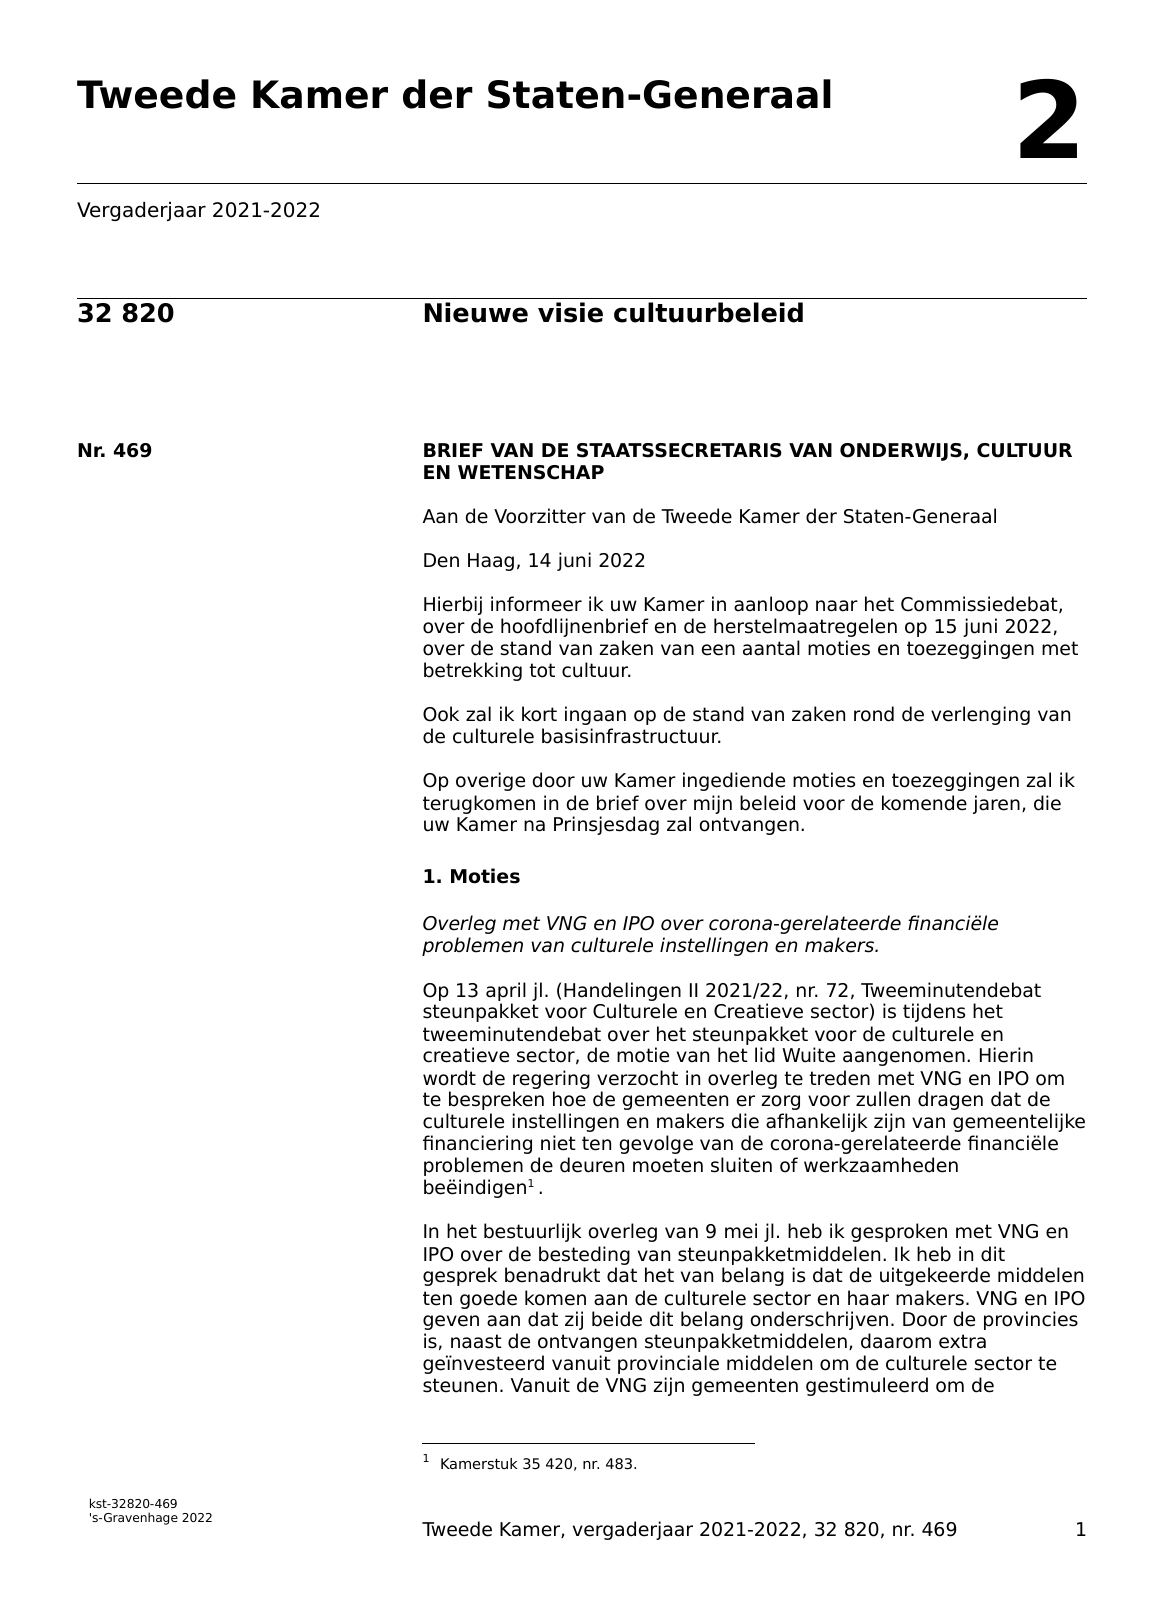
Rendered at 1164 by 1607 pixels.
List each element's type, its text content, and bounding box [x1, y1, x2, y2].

text Op 13 april jl. (Handelingen II 2021/22, nr. 72, Tweeminutendebat steunpakket voor Culturele en Creatieve sector) is tijdens het tweeminutendebat over het steunpakket voor de culturele en creatieve sector, de motie van het lid Wuite aangenomen. Hierin wordt de regering verzocht in overleg te treden met VNG en IPO om te bespreken hoe de gemeenten er zorg voor zullen dragen dat de culturele instellingen en makers die afhankelijk zijn van gemeentelijke financiering niet ten gevolge van de corona-gerelateerde financiële problemen de deuren moeten sluiten of werkzaamheden beëindigen. [422, 979, 1087, 1199]
subtitle 1. Moties [422, 866, 1087, 888]
subtitle Nr. 469 BRIEF VAN DE STAATSSECRETARIS VAN ONDERWIJS, CULTUUR EN WETENSCHAP [77, 440, 1087, 484]
subtitle Overleg met VNG en IPO over corona-gerelateerde financiële problemen van culturele instellingen en makers. [422, 913, 1087, 957]
text kst-32820-469 [88, 1497, 323, 1511]
text Kamerstuk 35 420, nr. 483. [422, 1452, 1087, 1474]
text Den Haag, 14 juni 2022 [422, 550, 1087, 572]
table_header Tweede Kamer der Staten-Generaal [77, 59, 886, 183]
subtitle 32 820 Nieuwe visie cultuurbeleid [77, 299, 1087, 329]
text 's-Gravenhage 2022 [88, 1511, 323, 1525]
text Hierbij informeer ik uw Kamer in aanloop naar het Commissiedebat, over de hoofdlijnenbrief en de herstelmaatregelen op 15 juni 2022, over de stand van zaken van een aantal moties en toezeggingen met betrekking tot cultuur. [422, 594, 1087, 682]
text Op overige door uw Kamer ingediende moties en toezeggingen zal ik terugkomen in de brief over mijn beleid voor de komende jaren, die uw Kamer na Prinsjesdag zal ontvangen. [422, 770, 1087, 836]
text Aan de Voorzitter van de Tweede Kamer der Staten-Generaal [422, 506, 1087, 528]
text Ook zal ik kort ingaan op de stand van zaken rond de verlenging van de culturele basisinfrastructuur. [422, 704, 1087, 748]
text In het bestuurlijk overleg van 9 mei jl. heb ik gesproken met VNG en IPO over de besteding van steunpakketmiddelen. Ik heb in dit gesprek benadrukt dat het van belang is dat de uitgekeerde middelen ten goede komen aan de culturele sector en haar makers. VNG en IPO geven aan dat zij beide dit belang onderschrijven. Door de provincies is, naast de ontvangen steunpakketmiddelen, daarom extra geïnvesteerd vanuit provinciale middelen om de culturele sector te steunen. Vanuit de VNG zijn gemeenten gestimuleerd om de [422, 1221, 1087, 1397]
table_header 2 [886, 59, 1087, 183]
table_cell Vergaderjaar 2021-2022 [77, 184, 1087, 298]
